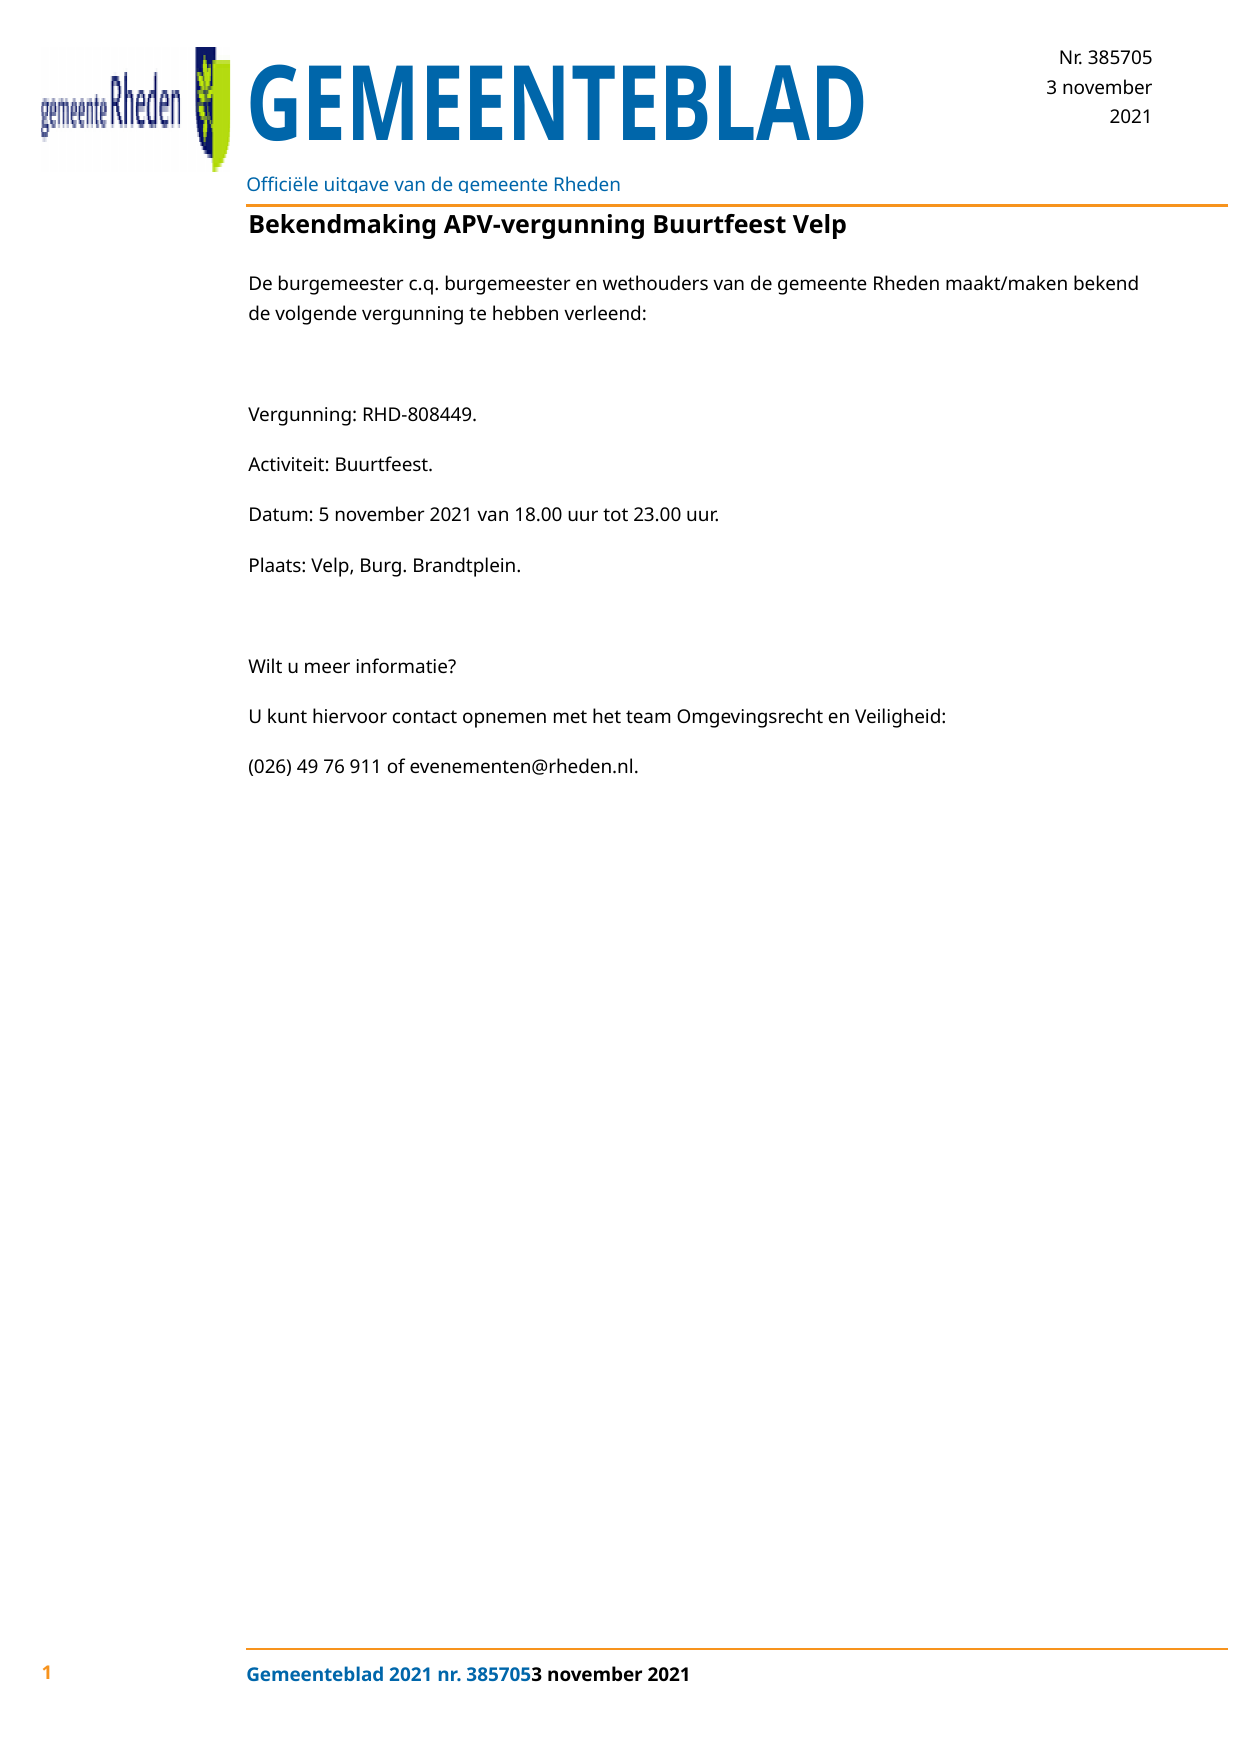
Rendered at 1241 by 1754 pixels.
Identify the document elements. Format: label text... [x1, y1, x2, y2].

text Plaats: Velp, Burg. Brandtplein. [248, 552, 1152, 578]
text Activiteit: Buurtfeest. [248, 451, 1152, 477]
text (026) 49 76 911 of evenementen@rheden.nl. [248, 754, 1152, 779]
text De burgemeester c.q. burgemeester en wethouders van de gemeente Rheden maakt/maken bekend de volgende vergunning te hebben verleend: [248, 270, 1152, 326]
text Wilt u meer informatie? [248, 653, 1152, 678]
picture [41, 47, 231, 172]
text U kunt hiervoor contact opnemen met het team Omgevingsrecht en Veiligheid: [248, 703, 1152, 729]
text Vergunning: RHD-808449. [248, 401, 1152, 426]
text Bekendmaking APV-vergunning Buurtfeest Velp [248, 207, 1152, 241]
text Datum: 5 november 2021 van 18.00 uur tot 23.00 uur. [248, 502, 1152, 527]
